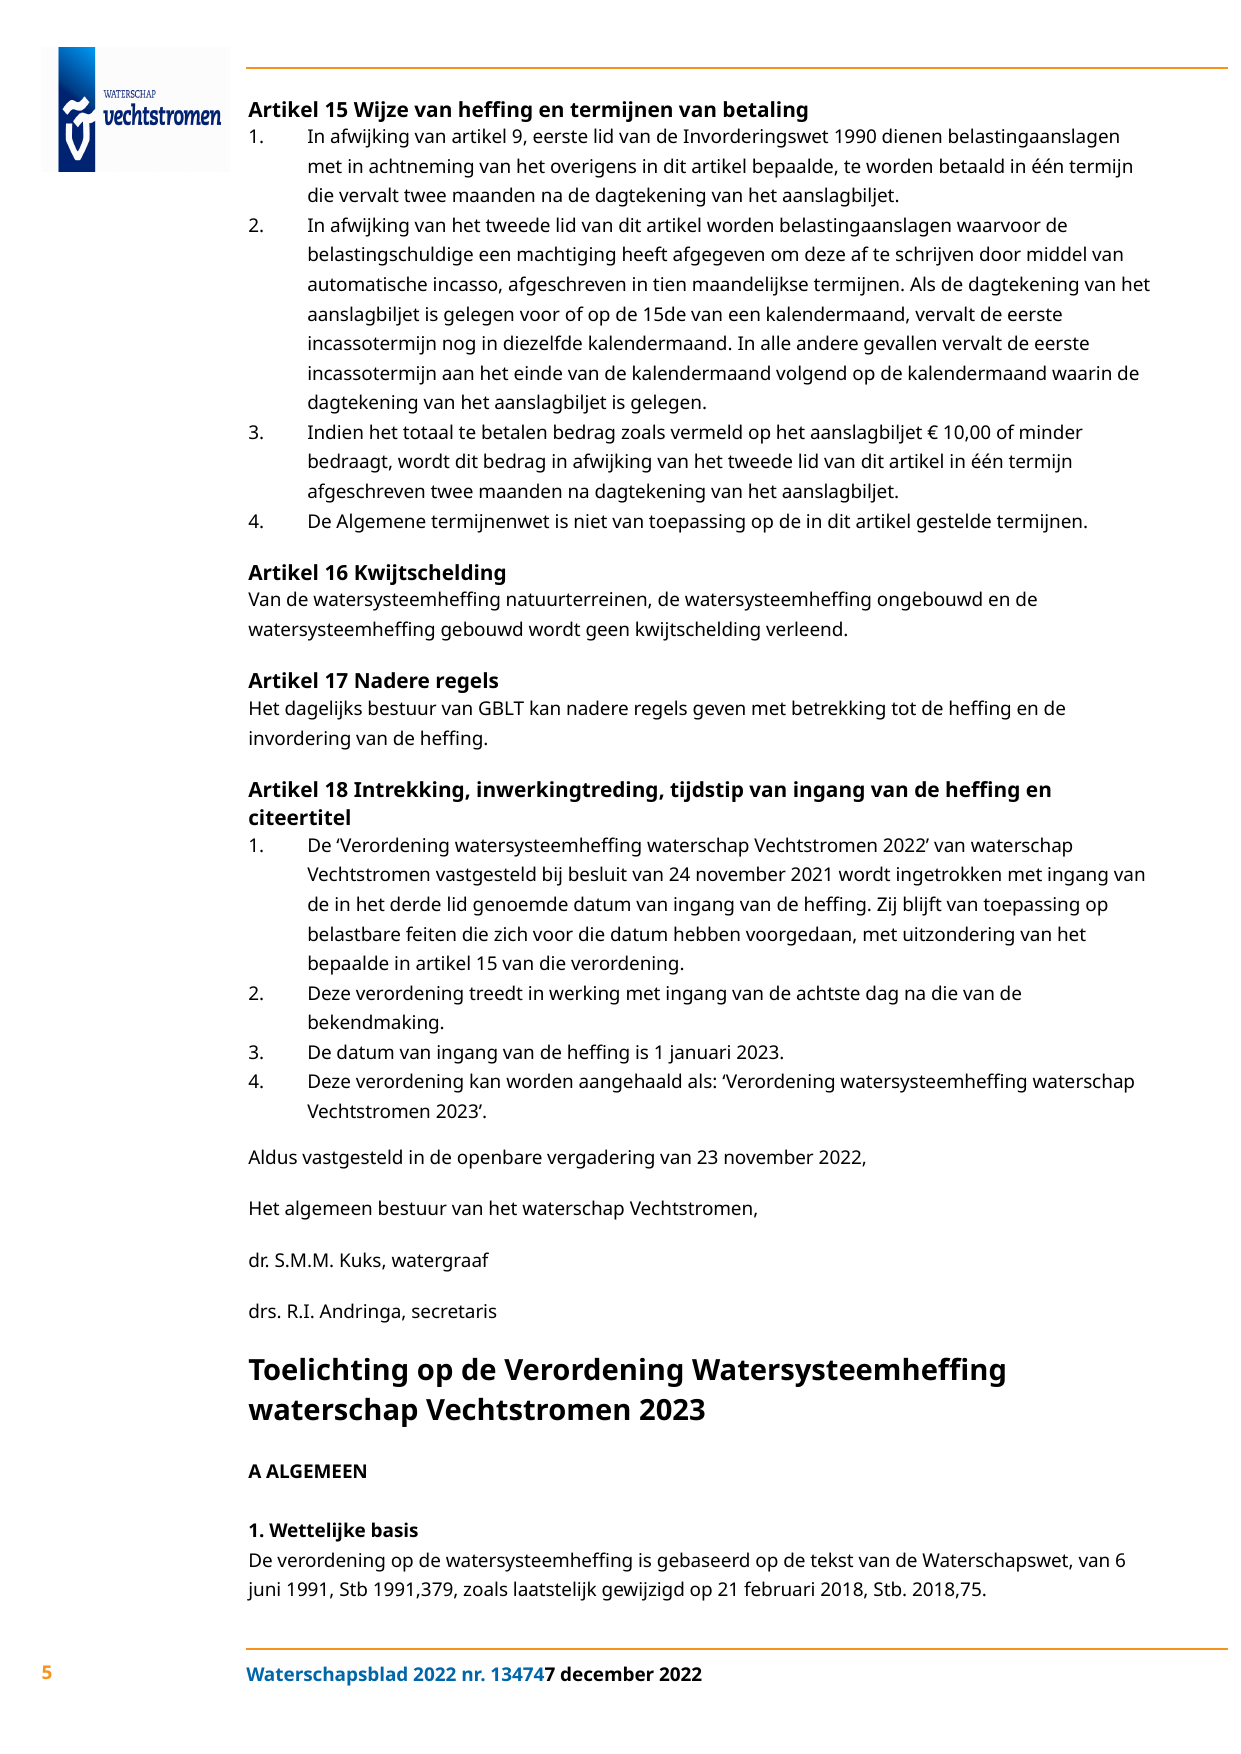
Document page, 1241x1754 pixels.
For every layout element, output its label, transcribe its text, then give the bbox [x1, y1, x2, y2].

text Artikel 18 Intrekking, inwerkingtreding, tijdstip van ingang van de heffing en citeertitel [248, 775, 1152, 832]
list In afwijking van het tweede lid van dit artikel worden belastingaanslagen waarvoor de belastingschuldige een machtiging heeft afgegeven om deze af te schrijven door middel van automatische incasso, afgeschreven in tien maandelijkse termijnen. Als de dagtekening van het aanslagbiljet is gelegen voor of op de 15de van een kalendermaand, vervalt de eerste incassotermijn nog in diezelfde kalendermaand. In alle andere gevallen vervalt de eerste incassotermijn aan het einde van de kalendermaand volgend op de kalendermaand waarin de dagtekening van het aanslagbiljet is gelegen. [248, 212, 1152, 415]
list De datum van ingang van de heffing is 1 januari 2023. [248, 1039, 1152, 1065]
list Indien het totaal te betalen bedrag zoals vermeld op het aanslagbiljet € 10,00 of minder bedraagt, wordt dit bedrag in afwijking van het tweede lid van dit artikel in één termijn afgeschreven twee maanden na dagtekening van het aanslagbiljet. [248, 419, 1152, 504]
list De ‘Verordening watersysteemheffing waterschap Vechtstromen 2022’ van waterschap Vechtstromen vastgesteld bij besluit van 24 november 2021 wordt ingetrokken met ingang van de in het derde lid genoemde datum van ingang van de heffing. Zij blijft van toepassing op belastbare feiten die zich voor die datum hebben voorgedaan, met uitzondering van het bepaalde in artikel 15 van die verordening. [248, 832, 1152, 976]
text Toelichting op de Verordening Watersysteemheffing waterschap Vechtstromen 2023 [248, 1350, 1152, 1429]
text Artikel 16 Kwijtschelding [248, 558, 1152, 587]
text Het dagelijks bestuur van GBLT kan nadere regels geven met betrekking tot de heffing en de invordering van de heffing. [248, 695, 1152, 750]
list De Algemene termijnenwet is niet van toepassing op de in dit artikel gestelde termijnen. [248, 508, 1152, 533]
list Deze verordening kan worden aangehaald als: ‘Verordening watersysteemheffing waterschap Vechtstromen 2023’. [248, 1069, 1152, 1124]
text A ALGEMEEN [248, 1458, 1152, 1484]
list Deze verordening treedt in werking met ingang van de achtste dag na die van de bekendmaking. [248, 980, 1152, 1035]
list In afwijking van artikel 9, eerste lid van de Invorderingswet 1990 dienen belastingaanslagen met in achtneming van het overigens in dit artikel bepaalde, te worden betaald in één termijn die vervalt twee maanden na de dagtekening van het aanslagbiljet. [248, 123, 1152, 208]
text Artikel 15 Wijze van heffing en termijnen van betaling [248, 95, 1152, 123]
text Van de watersysteemheffing natuurterreinen, de watersysteemheffing ongebouwd en de watersysteemheffing gebouwd wordt geen kwijtschelding verleend. [248, 587, 1152, 642]
text Het algemeen bestuur van het waterschap Vechtstromen, [248, 1195, 1152, 1221]
text Aldus vastgesteld in de openbare vergadering van 23 november 2022, [248, 1144, 1152, 1169]
text 1. Wettelijke basis [248, 1517, 1152, 1543]
text De verordening op de watersysteemheffing is gebaseerd op de tekst van de Waterschapswet, van 6 juni 1991, Stb 1991,379, zoals laatstelijk gewijzigd op 21 februari 2018, Stb. 2018,75. [248, 1547, 1152, 1602]
picture [41, 47, 231, 172]
text drs. R.I. Andringa, secretaris [248, 1298, 1152, 1324]
text dr. S.M.M. Kuks, watergraaf [248, 1247, 1152, 1272]
text Artikel 17 Nadere regels [248, 667, 1152, 695]
